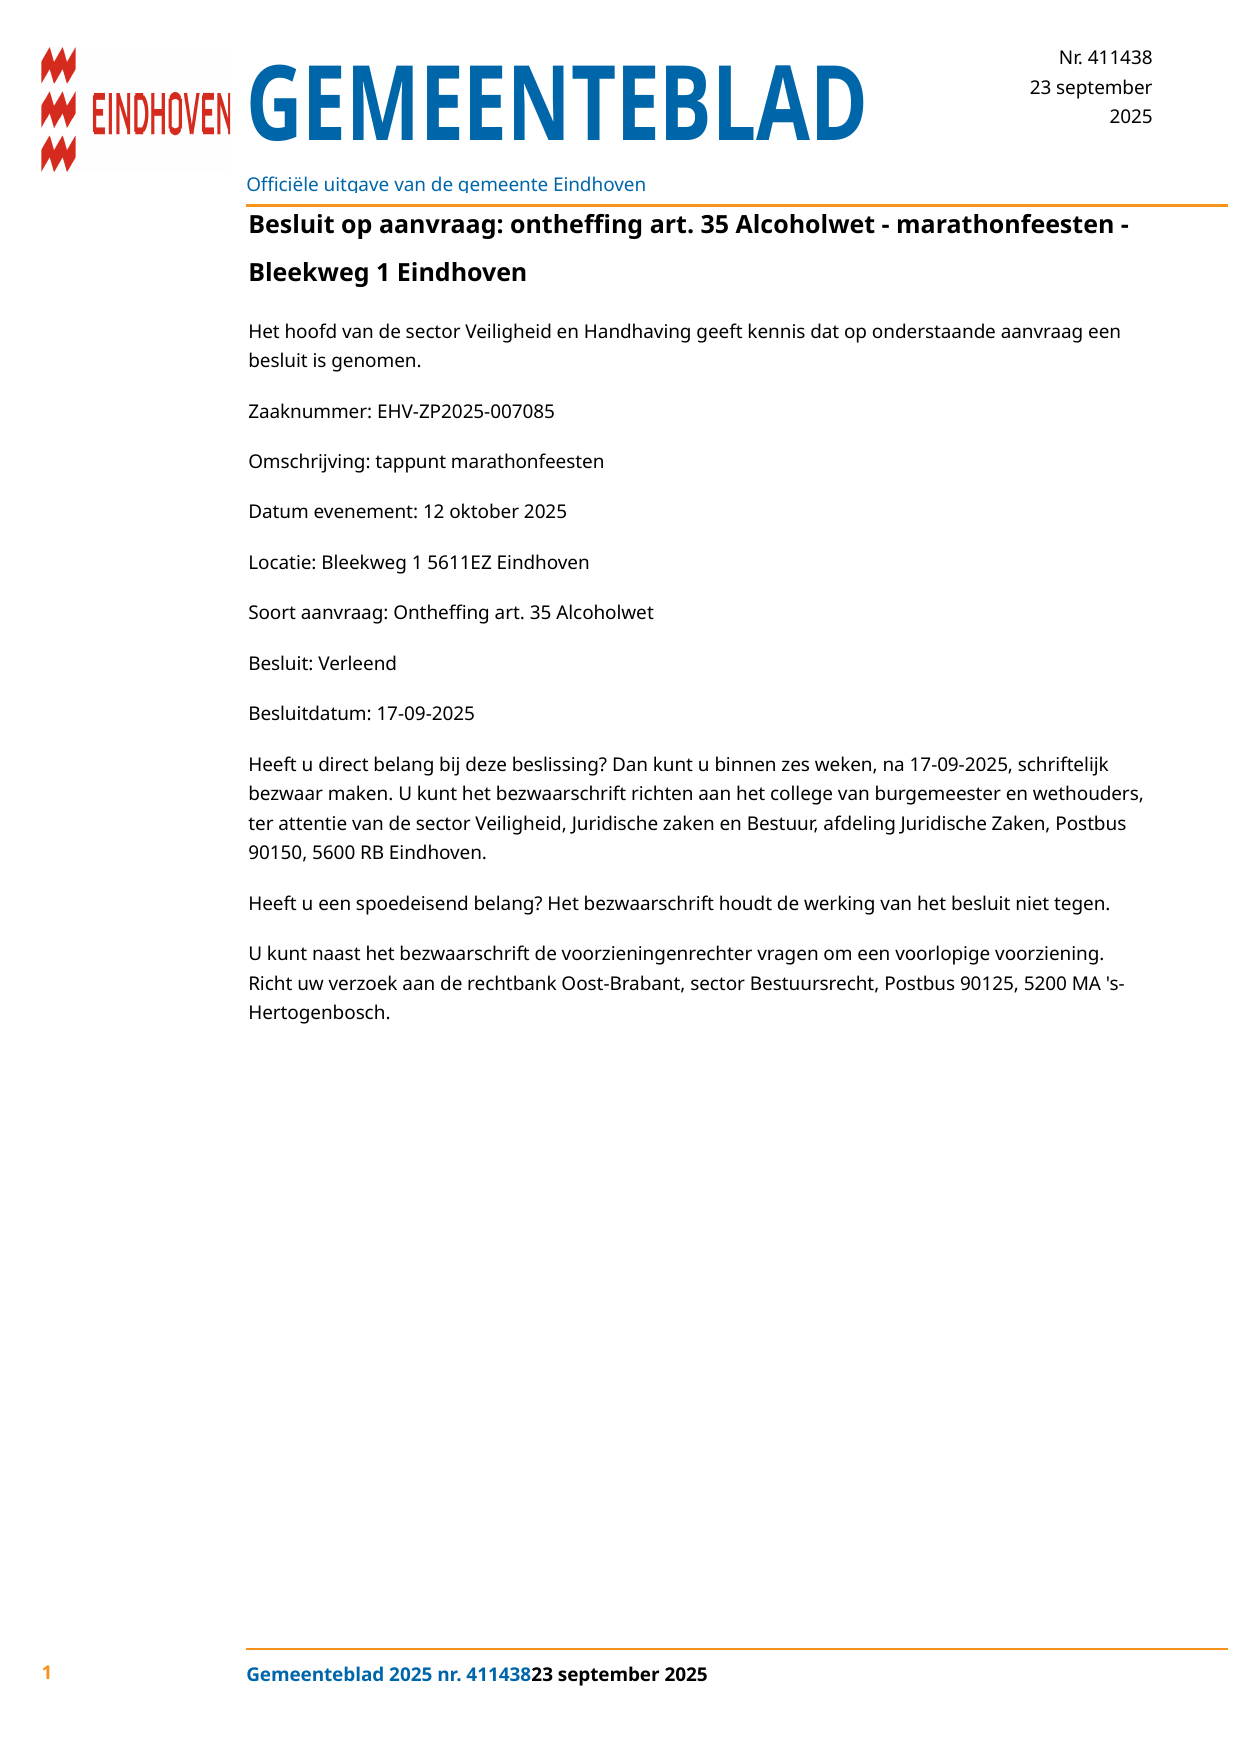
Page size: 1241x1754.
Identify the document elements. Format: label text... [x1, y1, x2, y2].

text Besluitdatum: 17-09-2025 [248, 700, 1152, 726]
text Besluit: Verleend [248, 650, 1152, 676]
text Soort aanvraag: Ontheffing art. 35 Alcoholwet [248, 599, 1152, 625]
text Heeft u direct belang bij deze beslissing? Dan kunt u binnen zes weken, na 17-09-2025, schriftelijk bezwaar maken. U kunt het bezwaarschrift richten aan het college van burgemeester en wethouders, ter attentie van de sector Veiligheid, Juridische zaken en Bestuur, afdeling Juridische Zaken, Postbus 90150, 5600 RB Eindhoven. [248, 751, 1152, 865]
text Datum evenement: 12 oktober 2025 [248, 499, 1152, 524]
text Het hoofd van de sector Veiligheid en Handhaving geeft kennis dat op onderstaande aanvraag een besluit is genomen. [248, 318, 1152, 373]
text Heeft u een spoedeisend belang? Het bezwaarschrift houdt de werking van het besluit niet tegen. [248, 890, 1152, 916]
picture [41, 47, 231, 172]
text Omschrijving: tappunt marathonfeesten [248, 448, 1152, 474]
text U kunt naast het bezwaarschrift de voorzieningenrechter vragen om een voorlopige voorziening. Richt uw verzoek aan de rechtbank Oost-Brabant, sector Bestuursrecht, Postbus 90125, 5200 MA 's-Hertogenbosch. [248, 940, 1152, 1025]
text Locatie: Bleekweg 1 5611EZ Eindhoven [248, 549, 1152, 575]
text Besluit op aanvraag: ontheffing art. 35 Alcoholwet - marathonfeesten - Bleekweg 1 Eindhoven [248, 207, 1152, 288]
text Zaaknummer: EHV-ZP2025-007085 [248, 398, 1152, 424]
